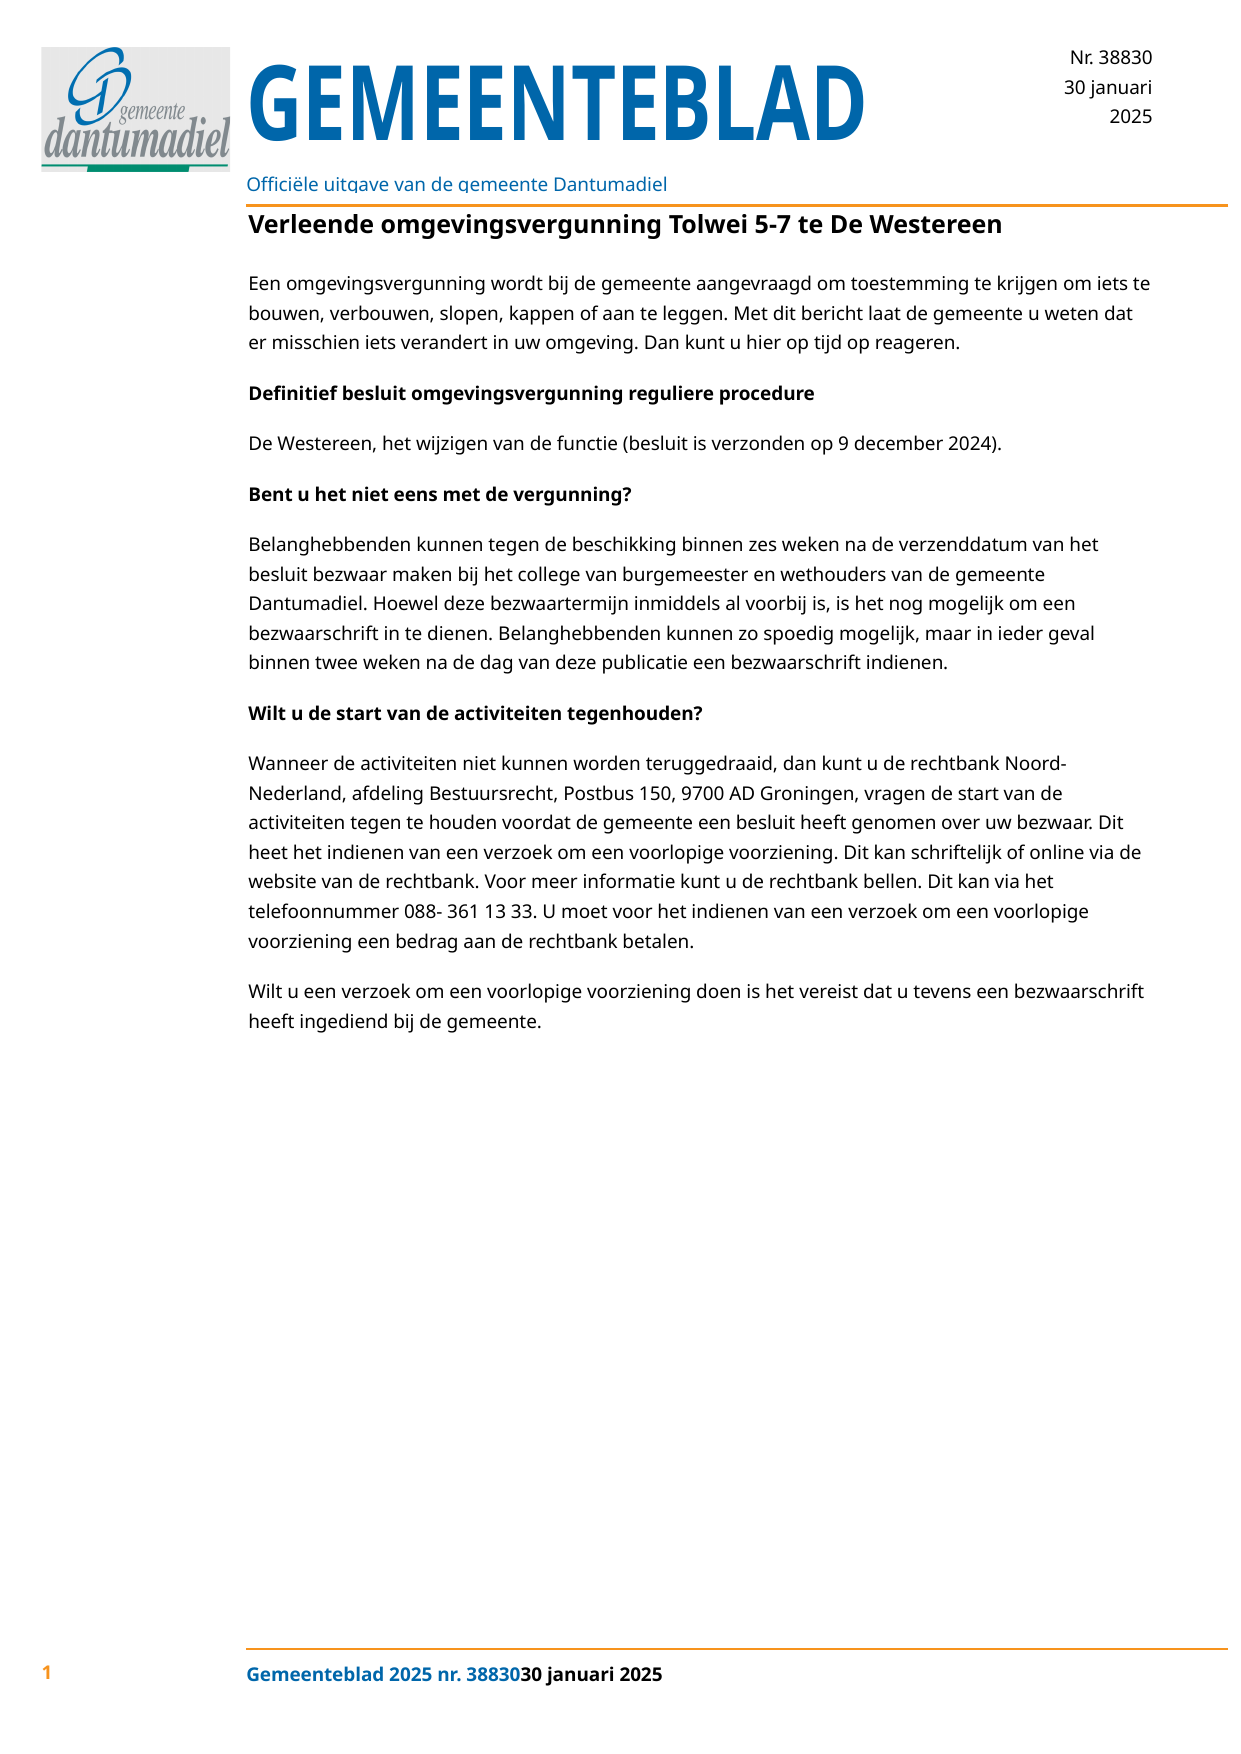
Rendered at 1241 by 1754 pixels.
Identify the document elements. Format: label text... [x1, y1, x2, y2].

text Belanghebbenden kunnen tegen de beschikking binnen zes weken na de verzenddatum van het besluit bezwaar maken bij het college van burgemeester en wethouders van de gemeente Dantumadiel. Hoewel deze bezwaartermijn inmiddels al voorbij is, is het nog mogelijk om een bezwaarschrift in te dienen. Belanghebbenden kunnen zo spoedig mogelijk, maar in ieder geval binnen twee weken na de dag van deze publicatie een bezwaarschrift indienen. [248, 531, 1152, 675]
text Bent u het niet eens met de vergunning? [248, 481, 1152, 506]
text Wanneer de activiteiten niet kunnen worden teruggedraaid, dan kunt u de rechtbank Noord-Nederland, afdeling Bestuursrecht, Postbus 150, 9700 AD Groningen, vragen de start van de activiteiten tegen te houden voordat de gemeente een besluit heeft genomen over uw bezwaar. Dit heet het indienen van een verzoek om een voorlopige voorziening. Dit kan schriftelijk of online via de website van de rechtbank. Voor meer informatie kunt u de rechtbank bellen. Dit kan via het telefoonnummer 088- 361 13 33. U moet voor het indienen van een verzoek om een voorlopige voorziening een bedrag aan de rechtbank betalen. [248, 750, 1152, 953]
picture [41, 47, 231, 172]
text Definitief besluit omgevingsvergunning reguliere procedure [248, 380, 1152, 406]
text Een omgevingsvergunning wordt bij de gemeente aangevraagd om toestemming te krijgen om iets te bouwen, verbouwen, slopen, kappen of aan te leggen. Met dit bericht laat de gemeente u weten dat er misschien iets verandert in uw omgeving. Dan kunt u hier op tijd op reageren. [248, 270, 1152, 355]
text Verleende omgevingsvergunning Tolwei 5-7 te De Westereen [248, 207, 1152, 241]
text Wilt u een verzoek om een voorlopige voorziening doen is het vereist dat u tevens een bezwaarschrift heeft ingediend bij de gemeente. [248, 978, 1152, 1033]
text De Westereen, het wijzigen van de functie (besluit is verzonden op 9 december 2024). [248, 430, 1152, 456]
text Wilt u de start van de activiteiten tegenhouden? [248, 700, 1152, 726]
